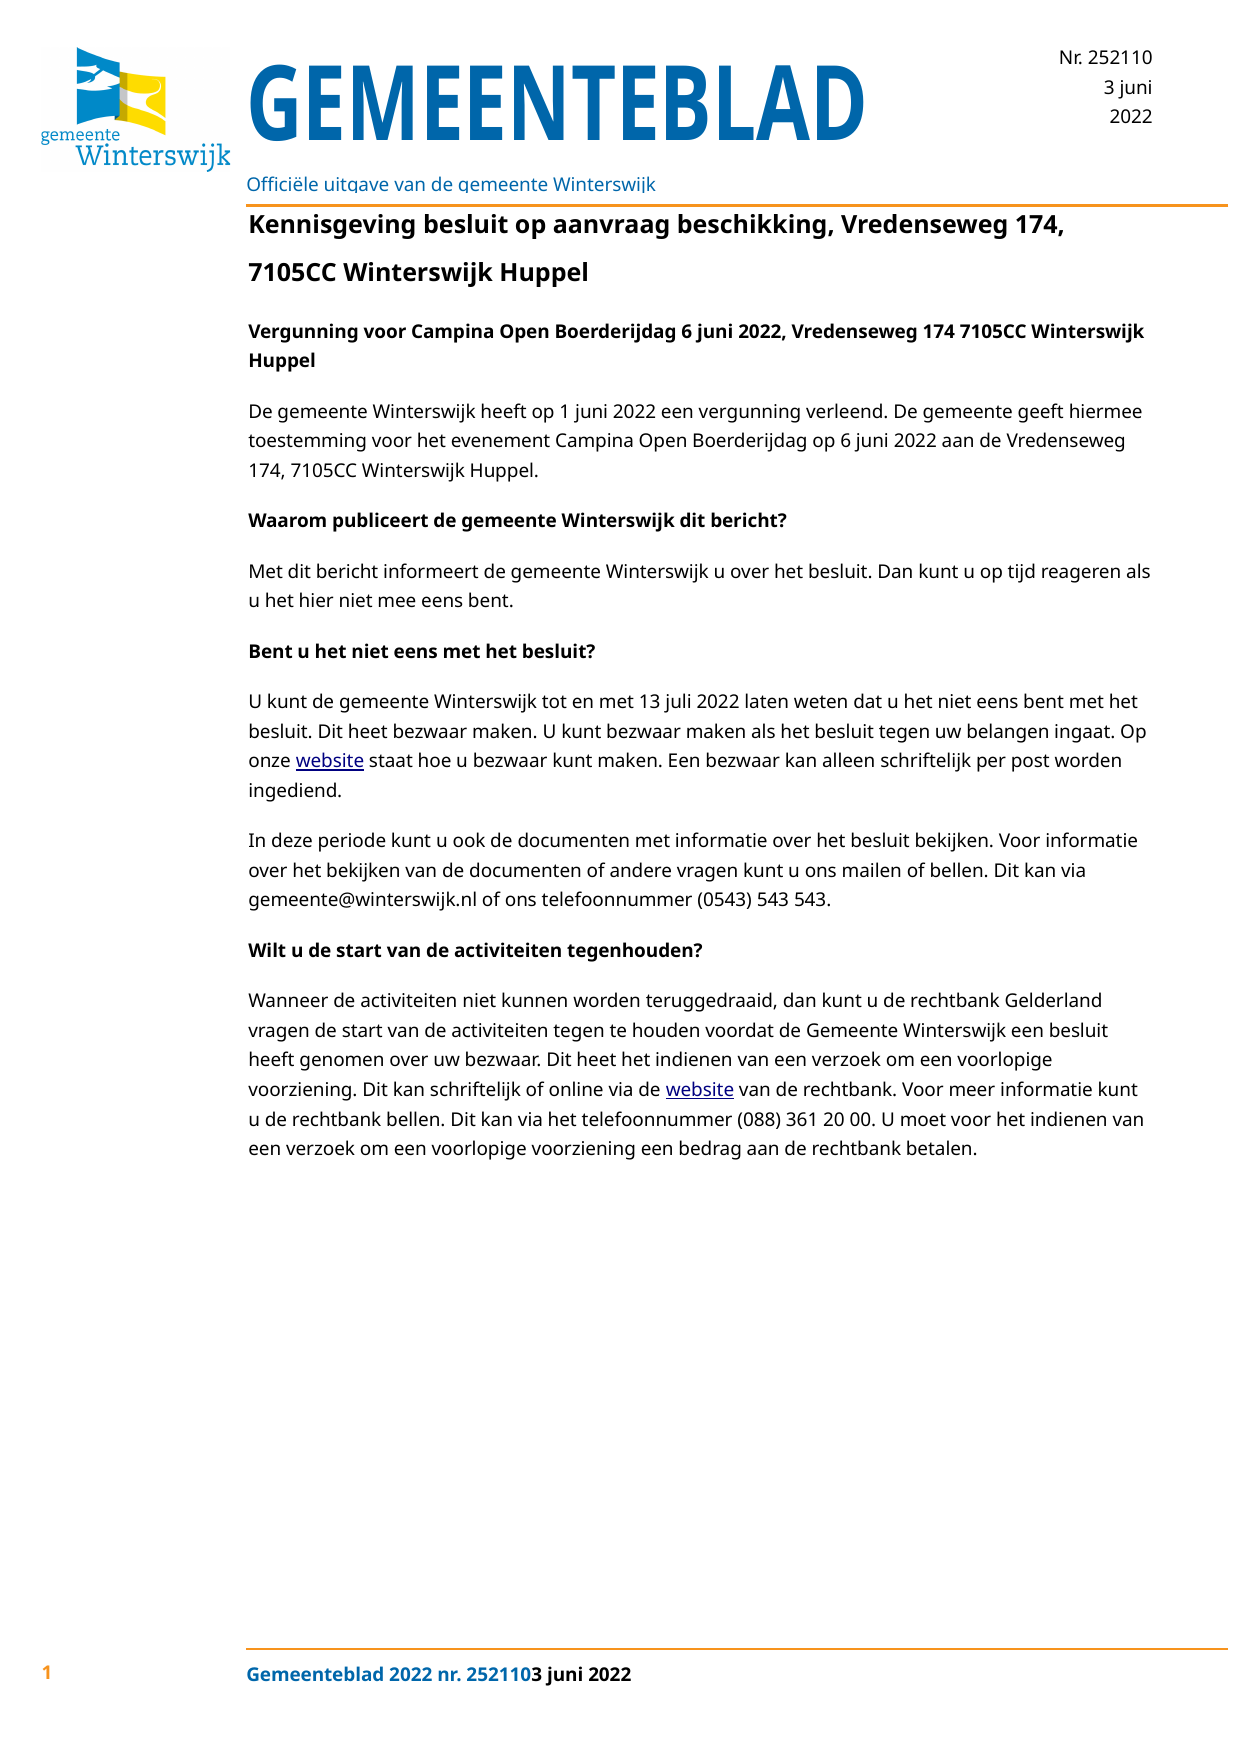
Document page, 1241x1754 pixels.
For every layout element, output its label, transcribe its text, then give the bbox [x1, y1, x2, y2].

text Kennisgeving besluit op aanvraag beschikking, Vredenseweg 174, 7105CC Winterswijk Huppel [248, 207, 1152, 288]
text U kunt de gemeente Winterswijk tot en met 13 juli 2022 laten weten dat u het niet eens bent met het besluit. Dit heet bezwaar maken. U kunt bezwaar maken als het besluit tegen uw belangen ingaat. Op onze website staat hoe u bezwaar kunt maken. Een bezwaar kan alleen schriftelijk per post worden ingediend. [248, 688, 1152, 803]
text Bent u het niet eens met het besluit? [248, 638, 1152, 664]
picture [41, 47, 231, 172]
picture [225, 153, 231, 162]
text Vergunning voor Campina Open Boerderijdag 6 juni 2022, Vredenseweg 174 7105CC Winterswijk Huppel [248, 318, 1152, 373]
text De gemeente Winterswijk heeft op 1 juni 2022 een vergunning verleend. De gemeente geeft hiermee toestemming voor het evenement Campina Open Boerderijdag op 6 juni 2022 aan de Vredenseweg 174, 7105CC Winterswijk Huppel. [248, 398, 1152, 483]
text Waarom publiceert de gemeente Winterswijk dit bericht? [248, 507, 1152, 533]
text Wilt u de start van de activiteiten tegenhouden? [248, 937, 1152, 963]
text Met dit bericht informeert de gemeente Winterswijk u over het besluit. Dan kunt u op tijd reageren als u het hier niet mee eens bent. [248, 558, 1152, 613]
text Wanneer de activiteiten niet kunnen worden teruggedraaid, dan kunt u de rechtbank Gelderland vragen de start van de activiteiten tegen te houden voordat de Gemeente Winterswijk een besluit heeft genomen over uw bezwaar. Dit heet het indienen van een verzoek om een voorlopige voorziening. Dit kan schriftelijk of online via de website van de rechtbank. Voor meer informatie kunt u de rechtbank bellen. Dit kan via het telefoonnummer (088) 361 20 00. U moet voor het indienen van een verzoek om een voorlopige voorziening een bedrag aan de rechtbank betalen. [248, 987, 1152, 1161]
text In deze periode kunt u ook de documenten met informatie over het besluit bekijken. Voor informatie over het bekijken van de documenten of andere vragen kunt u ons mailen of bellen. Dit kan via gemeente@winterswijk.nl of ons telefoonnummer (0543) 543 543. [248, 827, 1152, 912]
